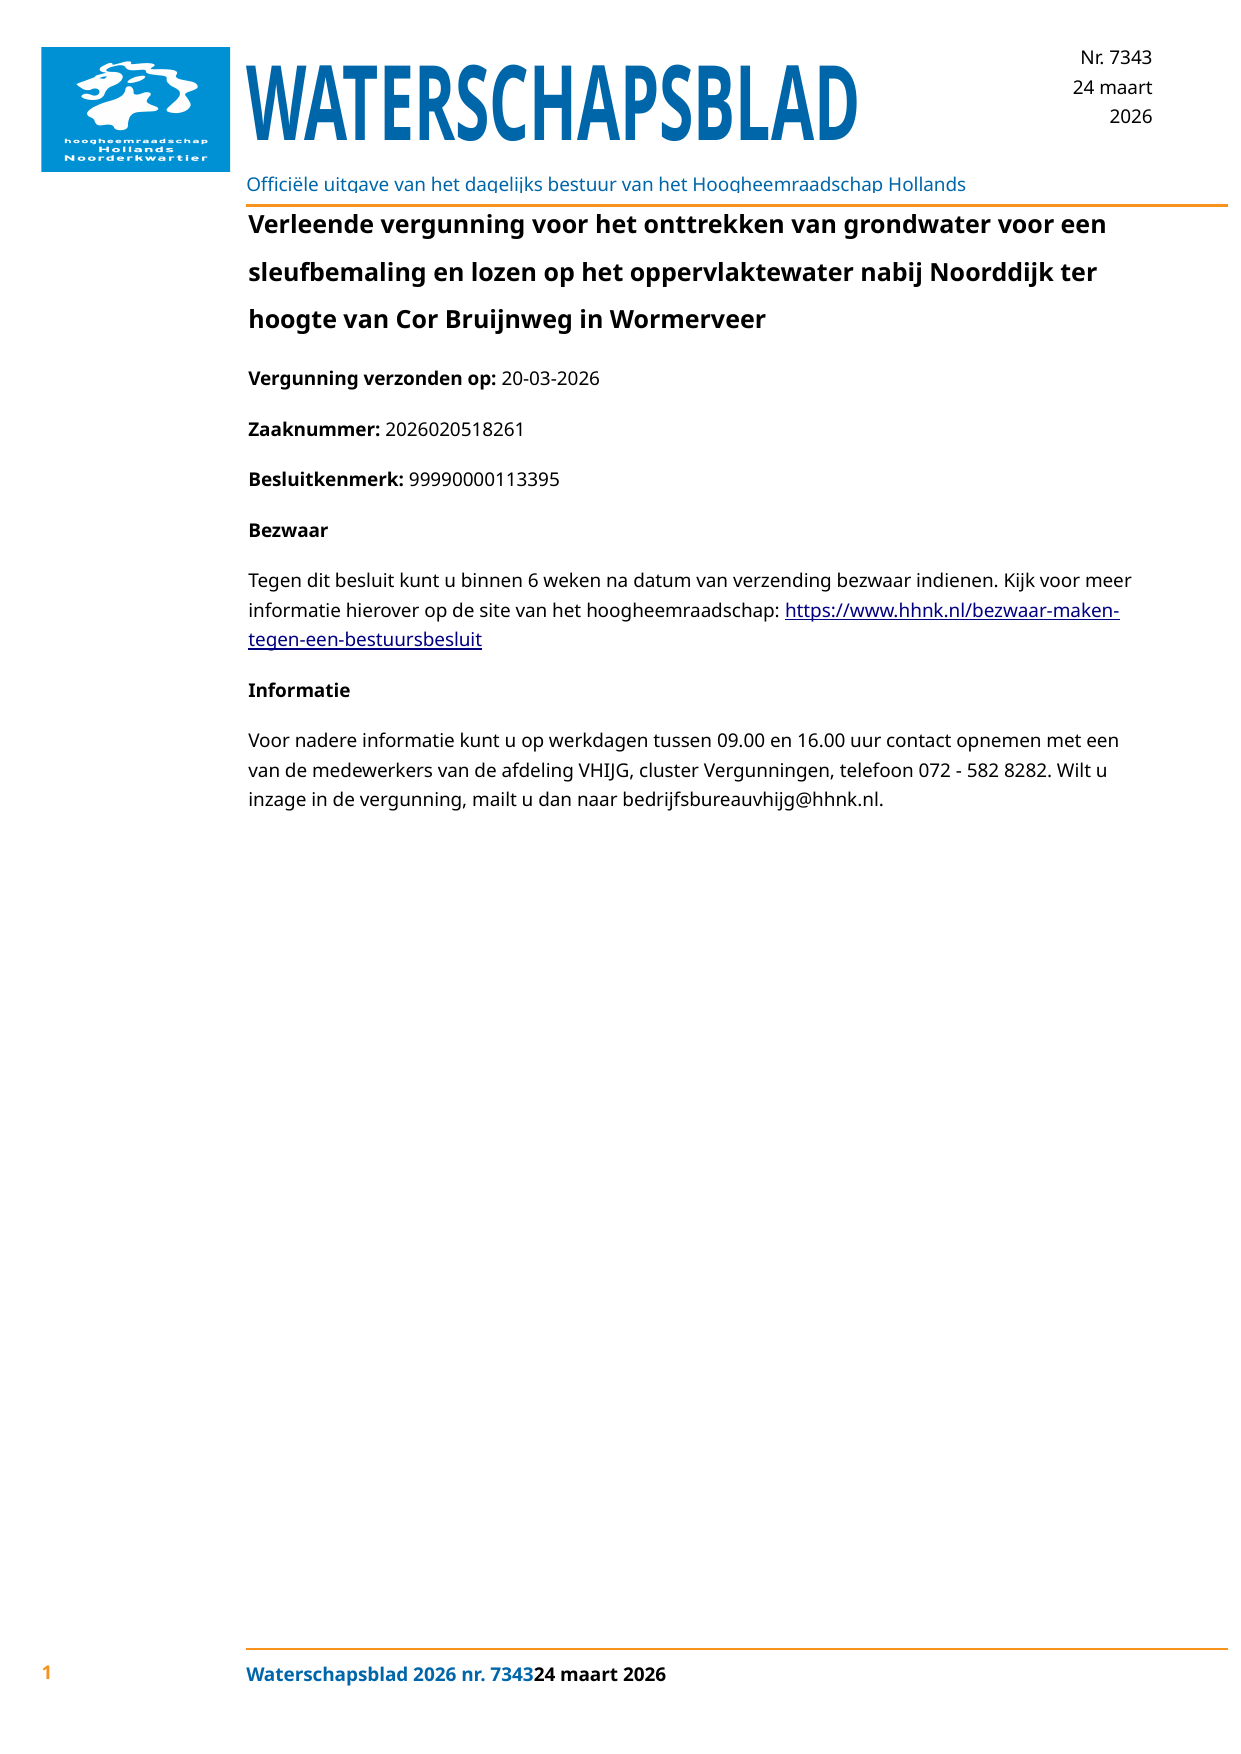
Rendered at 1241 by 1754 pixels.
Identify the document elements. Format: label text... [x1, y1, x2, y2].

text Zaaknummer: 2026020518261 [248, 416, 1152, 442]
text Bezwaar [248, 517, 1152, 542]
text Besluitkenmerk: 99990000113395 [248, 466, 1152, 492]
text Voor nadere informatie kunt u op werkdagen tussen 09.00 en 16.00 uur contact opnemen met een van de medewerkers van de afdeling VHIJG, cluster Vergunningen, telefoon 072 - 582 8282. Wilt u inzage in de vergunning, mailt u dan naar bedrijfsbureauvhijg@hhnk.nl. [248, 727, 1152, 812]
text Verleende vergunning voor het onttrekken van grondwater voor een sleufbemaling en lozen op het oppervlaktewater nabij Noorddijk ter hoogte van Cor Bruijnweg in Wormerveer [248, 207, 1152, 336]
text Informatie [248, 677, 1152, 702]
text Tegen dit besluit kunt u binnen 6 weken na datum van verzending bezwaar indienen. Kijk voor meer informatie hierover op de site van het hoogheemraadschap: https://www.hhnk.nl/bezwaar-maken-tegen-een-bestuursbesluit [248, 567, 1152, 652]
picture [129, 76, 144, 82]
picture [88, 87, 157, 130]
text Vergunning verzonden op: 20-03-2026 [248, 366, 1152, 391]
picture [118, 62, 197, 112]
picture [78, 64, 122, 99]
